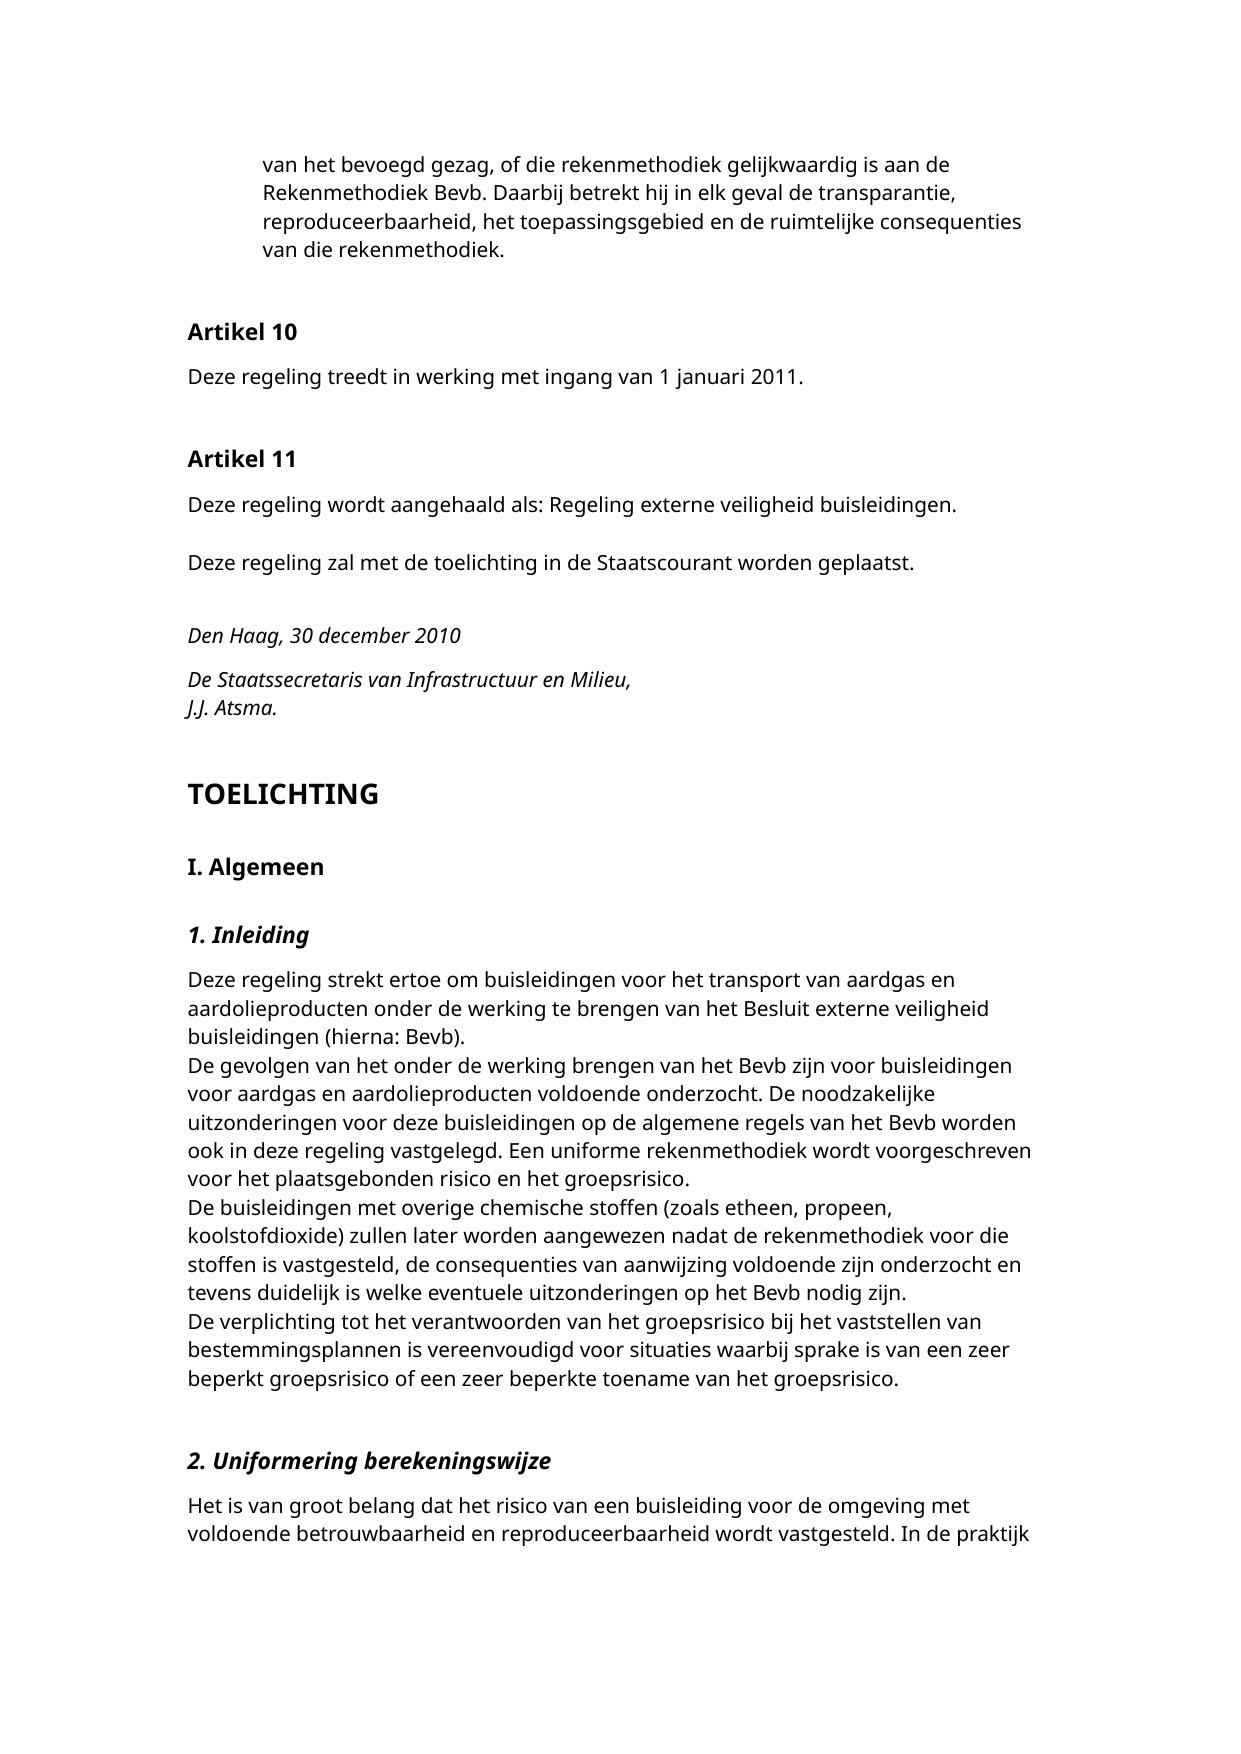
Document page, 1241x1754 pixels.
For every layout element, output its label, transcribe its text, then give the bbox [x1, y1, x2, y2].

text Deze regeling treedt in werking met ingang van 1 januari 2011. [187, 362, 1053, 391]
text Deze regeling strekt ertoe om buisleidingen voor het transport van aardgas en aardolieproducten onder de werking te brengen van het Besluit externe veiligheid buisleidingen (hierna: Bevb). [187, 966, 1053, 1051]
subtitle TOELICHTING [187, 774, 1053, 813]
text De gevolgen van het onder de werking brengen van het Bevb zijn voor buisleidingen voor aardgas en aardolieproducten voldoende onderzocht. De noodzakelijke uitzonderingen voor deze buisleidingen op de algemene regels van het Bevb worden ook in deze regeling vastgelegd. Een uniforme rekenmethodiek wordt voorgeschreven voor het plaatsgebonden risico en het groepsrisico. [187, 1051, 1053, 1193]
text De Staatssecretaris van Infrastructuur en Milieu, [187, 665, 1053, 693]
text De buisleidingen met overige chemische stoffen (zoals etheen, propeen, koolstofdioxide) zullen later worden aangewezen nadat de rekenmethodiek voor die stoffen is vastgesteld, de consequenties van aanwijzing voldoende zijn onderzocht en tevens duidelijk is welke eventuele uitzonderingen op het Bevb nodig zijn. [187, 1193, 1053, 1307]
subtitle 2. Uniformering berekeningswijze [187, 1444, 1053, 1476]
text J.J. Atsma. [187, 693, 1053, 722]
text De verplichting tot het verantwoorden van het groepsrisico bij het vaststellen van bestemmingsplannen is vereenvoudigd voor situaties waarbij sprake is van een zeer beperkt groepsrisico of een zeer beperkte toename van het groepsrisico. [187, 1307, 1053, 1392]
text Deze regeling zal met de toelichting in de Staatscourant worden geplaatst. [187, 548, 1053, 577]
subtitle 1. Inleiding [187, 919, 1053, 951]
text Het is van groot belang dat het risico van een buisleiding voor de omgeving met voldoende betrouwbaarheid en reproduceerbaarheid wordt vastgesteld. In de praktijk [187, 1491, 1053, 1548]
subtitle Artikel 11 [187, 443, 1053, 475]
subtitle Artikel 10 [187, 316, 1053, 347]
text Deze regeling wordt aangehaald als: Regeling externe veiligheid buisleidingen. [187, 490, 1053, 518]
text Den Haag, 30 december 2010 [187, 622, 1053, 650]
list van het bevoegd gezag, of die rekenmethodiek gelijkwaardig is aan de Rekenmethodiek Bevb. Daarbij betrekt hij in elk geval de transparantie, reproduceerbaarheid, het toepassingsgebied en de ruimtelijke consequenties van die rekenmethodiek. [187, 150, 1053, 264]
subtitle I. Algemeen [187, 851, 1053, 882]
